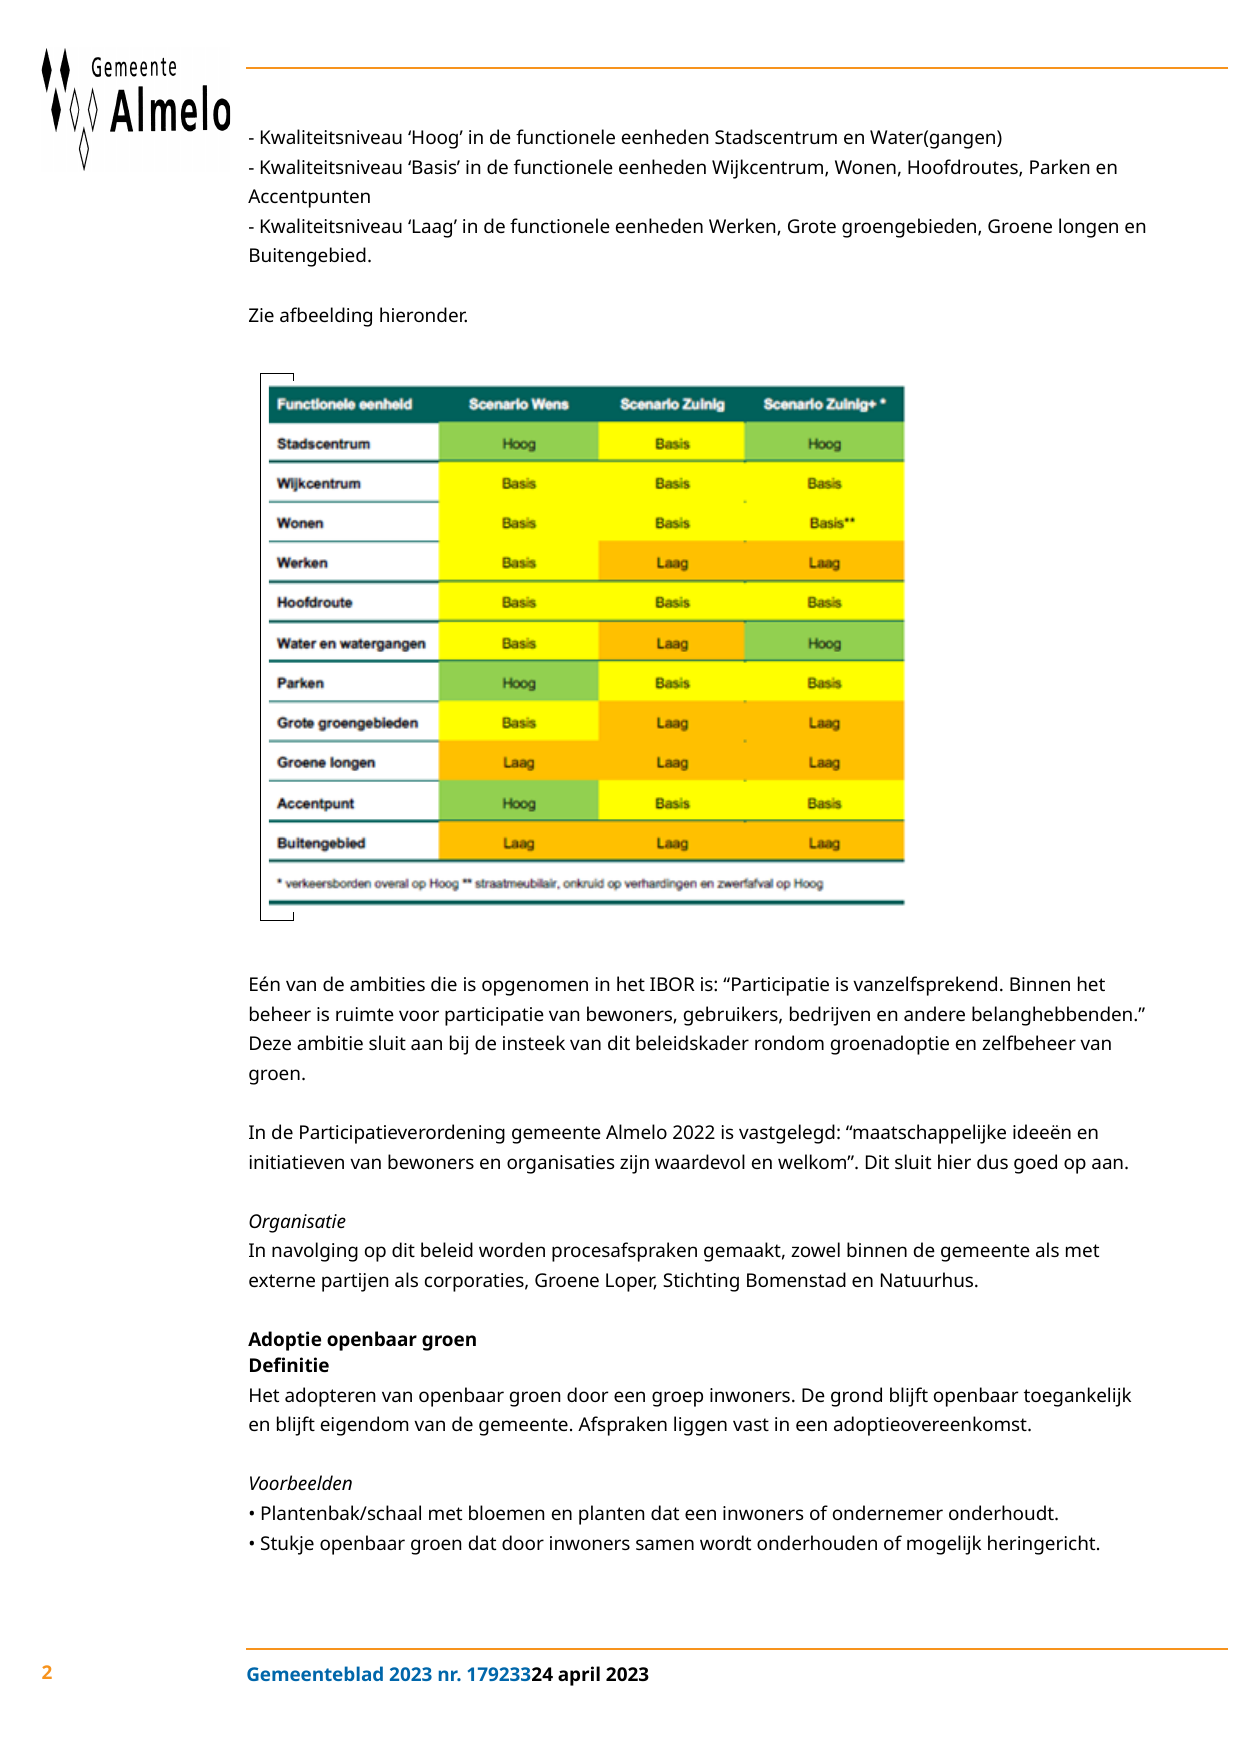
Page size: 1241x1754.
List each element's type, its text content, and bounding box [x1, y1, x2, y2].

text Definitie [248, 1352, 1152, 1378]
picture [41, 47, 231, 172]
text Voorbeelden [248, 1471, 1152, 1496]
text - Kwaliteitsniveau ‘Hoog’ in de functionele eenheden Stadscentrum en Water(gangen) [248, 124, 1152, 150]
text Adoptie openbaar groen [248, 1326, 1152, 1352]
text Het adopteren van openbaar groen door een groep inwoners. De grond blijft openbaar toegankelijk en blijft eigendom van de gemeente. Afspraken liggen vast in een adoptieovereenkomst. [248, 1382, 1152, 1437]
text - Kwaliteitsniveau ‘Laag’ in de functionele eenheden Werken, Grote groengebieden, Groene longen en Buitengebied. [248, 213, 1152, 268]
text Zie afbeelding hieronder. [248, 302, 1152, 328]
text • Plantenbak/schaal met bloemen en planten dat een inwoners of ondernemer onderhoudt. [248, 1500, 1152, 1526]
text • Stukje openbaar groen dat door inwoners samen wordt onderhouden of mogelijk heringericht. [248, 1530, 1152, 1555]
text Eén van de ambities die is opgenomen in het IBOR is: “Participatie is vanzelfsprekend. Binnen het beheer is ruimte voor participatie van bewoners, gebruikers, bedrijven en andere belanghebbenden.” Deze ambitie sluit aan bij de insteek van dit beleidskader rondom groenadoptie en zelfbeheer van groen. [248, 971, 1152, 1086]
text Organisatie [248, 1208, 1152, 1234]
text In navolging op dit beleid worden procesafspraken gemaakt, zowel binnen de gemeente als met externe partijen als corporaties, Groene Loper, Stichting Bomenstad en Natuurhus. [248, 1238, 1152, 1293]
text - Kwaliteitsniveau ‘Basis’ in de functionele eenheden Wijkcentrum, Wonen, Hoofdroutes, Parken en Accentpunten [248, 154, 1152, 209]
picture [268, 381, 913, 912]
text In de Participatieverordening gemeente Almelo 2022 is vastgelegd: “maatschappelijke ideeën en initiatieven van bewoners en organisaties zijn waardevol en welkom”. Dit sluit hier dus goed op aan. [248, 1119, 1152, 1175]
